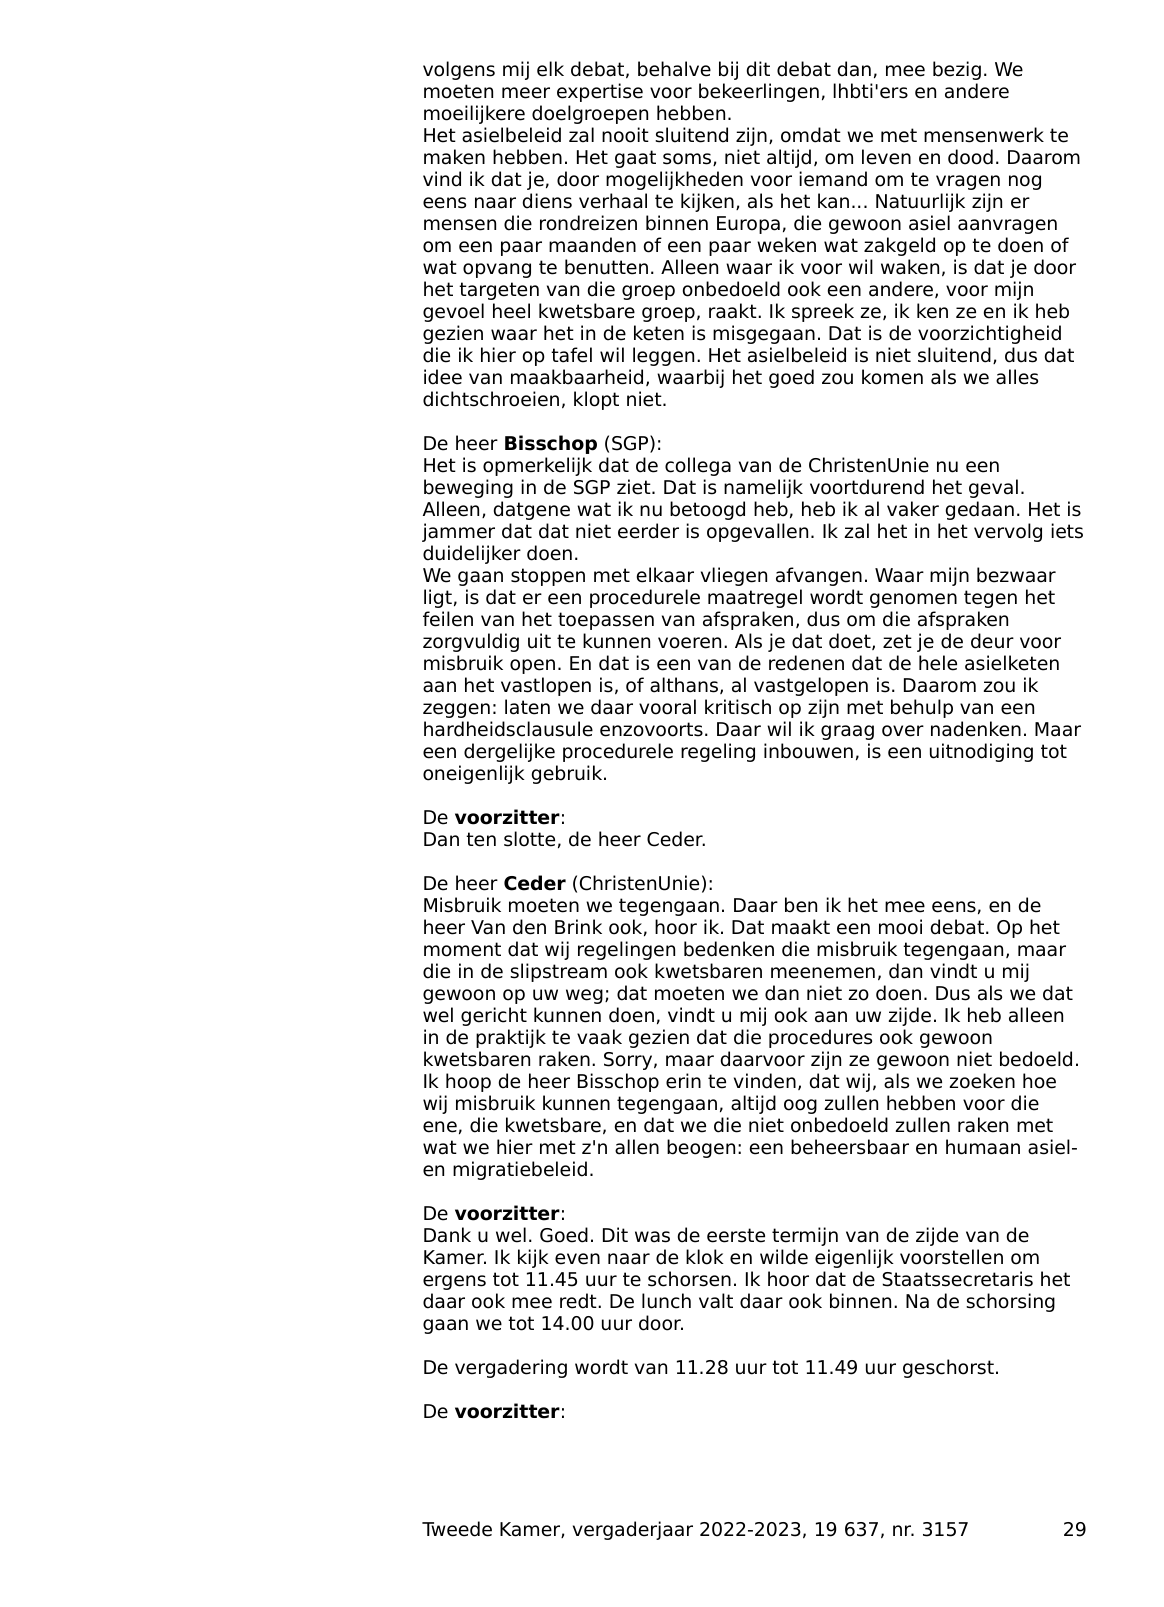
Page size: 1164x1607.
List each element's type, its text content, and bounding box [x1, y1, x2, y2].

text Het is opmerkelijk dat de collega van de ChristenUnie nu een beweging in de SGP ziet. Dat is namelijk voortdurend het geval. Alleen, datgene wat ik nu betoogd heb, heb ik al vaker gedaan. Het is jammer dat dat niet eerder is opgevallen. Ik zal het in het vervolg iets duidelijker doen. [422, 455, 1087, 565]
text De voorzitter: [422, 807, 1087, 829]
text volgens mij elk debat, behalve bij dit debat dan, mee bezig. We moeten meer expertise voor bekeerlingen, lhbti'ers en andere moeilijkere doelgroepen hebben. [422, 59, 1087, 125]
text De heer Bisschop (SGP): [422, 433, 1087, 455]
text Dank u wel. Goed. Dit was de eerste termijn van de zijde van de Kamer. Ik kijk even naar de klok en wilde eigenlijk voorstellen om ergens tot 11.45 uur te schorsen. Ik hoor dat de Staatssecretaris het daar ook mee redt. De lunch valt daar ook binnen. Na de schorsing gaan we tot 14.00 uur door. [422, 1225, 1087, 1335]
text We gaan stoppen met elkaar vliegen afvangen. Waar mijn bezwaar ligt, is dat er een procedurele maatregel wordt genomen tegen het feilen van het toepassen van afspraken, dus om die afspraken zorgvuldig uit te kunnen voeren. Als je dat doet, zet je de deur voor misbruik open. En dat is een van de redenen dat de hele asielketen aan het vastlopen is, of althans, al vastgelopen is. Daarom zou ik zeggen: laten we daar vooral kritisch op zijn met behulp van een hardheidsclausule enzovoorts. Daar wil ik graag over nadenken. Maar een dergelijke procedurele regeling inbouwen, is een uitnodiging tot oneigenlijk gebruik. [422, 565, 1087, 784]
text De vergadering wordt van 11.28 uur tot 11.49 uur geschorst. [422, 1357, 1087, 1379]
text De voorzitter: [422, 1401, 1087, 1423]
text De heer Ceder (ChristenUnie): [422, 873, 1087, 895]
text Misbruik moeten we tegengaan. Daar ben ik het mee eens, en de heer Van den Brink ook, hoor ik. Dat maakt een mooi debat. Op het moment dat wij regelingen bedenken die misbruik tegengaan, maar die in de slipstream ook kwetsbaren meenemen, dan vindt u mij gewoon op uw weg; dat moeten we dan niet zo doen. Dus als we dat wel gericht kunnen doen, vindt u mij ook aan uw zijde. Ik heb alleen in de praktijk te vaak gezien dat die procedures ook gewoon kwetsbaren raken. Sorry, maar daarvoor zijn ze gewoon niet bedoeld. Ik hoop de heer Bisschop erin te vinden, dat wij, als we zoeken hoe wij misbruik kunnen tegengaan, altijd oog zullen hebben voor die ene, die kwetsbare, en dat we die niet onbedoeld zullen raken met wat we hier met z'n allen beogen: een beheersbaar en humaan asiel- en migratiebeleid. [422, 895, 1087, 1181]
text De voorzitter: [422, 1203, 1087, 1225]
text Het asielbeleid zal nooit sluitend zijn, omdat we met mensenwerk te maken hebben. Het gaat soms, niet altijd, om leven en dood. Daarom vind ik dat je, door mogelijkheden voor iemand om te vragen nog eens naar diens verhaal te kijken, als het kan... Natuurlijk zijn er mensen die rondreizen binnen Europa, die gewoon asiel aanvragen om een paar maanden of een paar weken wat zakgeld op te doen of wat opvang te benutten. Alleen waar ik voor wil waken, is dat je door het targeten van die groep onbedoeld ook een andere, voor mijn gevoel heel kwetsbare groep, raakt. Ik spreek ze, ik ken ze en ik heb gezien waar het in de keten is misgegaan. Dat is de voorzichtigheid die ik hier op tafel wil leggen. Het asielbeleid is niet sluitend, dus dat idee van maakbaarheid, waarbij het goed zou komen als we alles dichtschroeien, klopt niet. [422, 125, 1087, 411]
text Dan ten slotte, de heer Ceder. [422, 829, 1087, 851]
